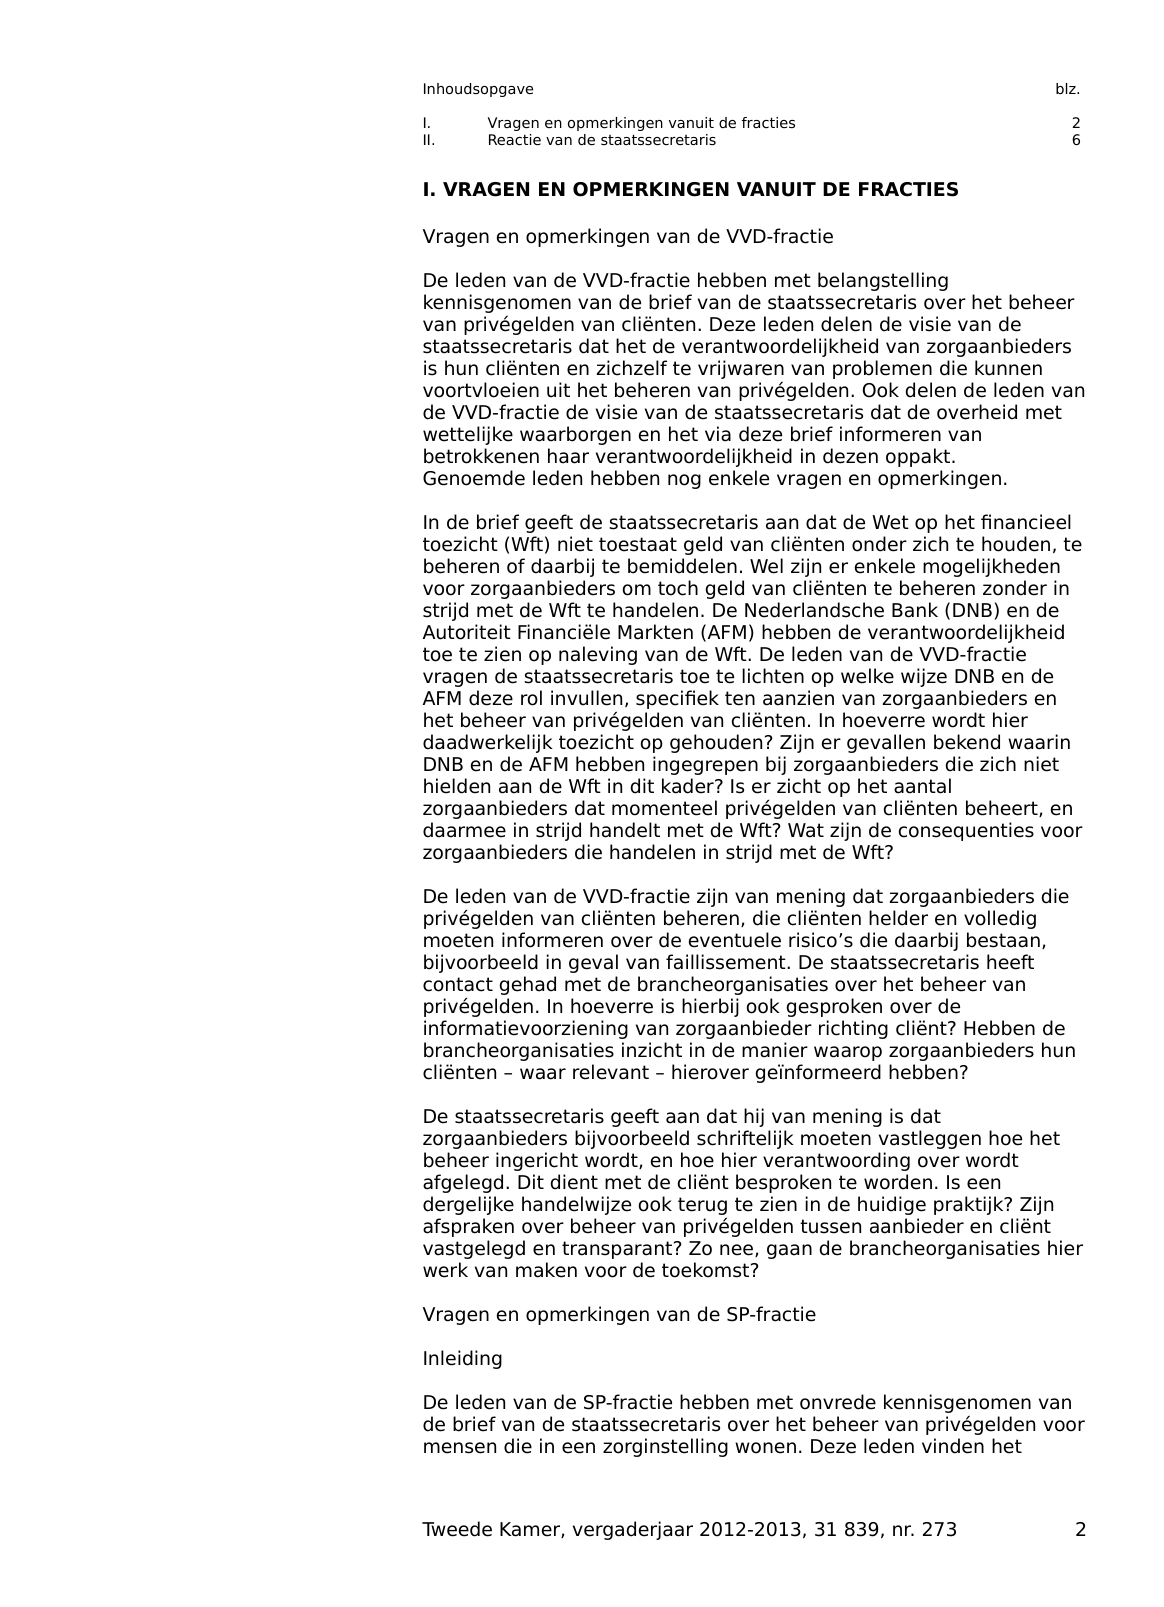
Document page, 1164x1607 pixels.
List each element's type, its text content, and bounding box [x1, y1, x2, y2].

table_cell 2 [1013, 115, 1087, 132]
table_cell [1013, 98, 1087, 115]
text De leden van de VVD-fractie zijn van mening dat zorgaanbieders die privégelden van cliënten beheren, die cliënten helder en volledig moeten informeren over de eventuele risico’s die daarbij bestaan, bijvoorbeeld in geval van faillissement. De staatssecretaris heeft contact gehad met de brancheorganisaties over het beheer van privégelden. In hoeverre is hierbij ook gesproken over de informatievoorziening van zorgaanbieder richting cliënt? Hebben de brancheorganisaties inzicht in de manier waarop zorgaanbieders hun cliënten – waar relevant – hierover geïnformeerd hebben? [422, 886, 1087, 1084]
table_cell 6 [1013, 132, 1087, 149]
text De leden van de SP-fractie hebben met onvrede kennisgenomen van de brief van de staatssecretaris over het beheer van privégelden voor mensen die in een zorginstelling wonen. Deze leden vinden het [422, 1392, 1087, 1458]
table_header Inhoudsopgave [422, 81, 1013, 98]
subtitle I. VRAGEN EN OPMERKINGEN VANUIT DE FRACTIES [422, 179, 1087, 201]
subtitle Inleiding [422, 1348, 1087, 1370]
table_cell [422, 98, 481, 115]
table_header blz. [1013, 81, 1087, 98]
subtitle Vragen en opmerkingen van de VVD-fractie [422, 226, 1087, 248]
table_cell I. [422, 115, 481, 132]
text De leden van de VVD-fractie hebben met belangstelling kennisgenomen van de brief van de staatssecretaris over het beheer van privégelden van cliënten. Deze leden delen de visie van de staatssecretaris dat het de verantwoordelijkheid van zorgaanbieders is hun cliënten en zichzelf te vrijwaren van problemen die kunnen voortvloeien uit het beheren van privégelden. Ook delen de leden van de VVD-fractie de visie van de staatssecretaris dat de overheid met wettelijke waarborgen en het via deze brief informeren van betrokkenen haar verantwoordelijkheid in dezen oppakt. [422, 270, 1087, 468]
subtitle Vragen en opmerkingen van de SP-fractie [422, 1304, 1087, 1326]
table_cell [481, 98, 1013, 115]
table_cell Vragen en opmerkingen vanuit de fracties [481, 115, 1013, 132]
text De staatssecretaris geeft aan dat hij van mening is dat zorgaanbieders bijvoorbeeld schriftelijk moeten vastleggen hoe het beheer ingericht wordt, en hoe hier verantwoording over wordt afgelegd. Dit dient met de cliënt besproken te worden. Is een dergelijke handelwijze ook terug te zien in de huidige praktijk? Zijn afspraken over beheer van privégelden tussen aanbieder en cliënt vastgelegd en transparant? Zo nee, gaan de brancheorganisaties hier werk van maken voor de toekomst? [422, 1106, 1087, 1282]
table_cell Reactie van de staatssecretaris [481, 132, 1013, 149]
text In de brief geeft de staatssecretaris aan dat de Wet op het financieel toezicht (Wft) niet toestaat geld van cliënten onder zich te houden, te beheren of daarbij te bemiddelen. Wel zijn er enkele mogelijkheden voor zorgaanbieders om toch geld van cliënten te beheren zonder in strijd met de Wft te handelen. De Nederlandsche Bank (DNB) en de Autoriteit Financiële Markten (AFM) hebben de verantwoordelijkheid toe te zien op naleving van de Wft. De leden van de VVD-fractie vragen de staatssecretaris toe te lichten op welke wijze DNB en de AFM deze rol invullen, specifiek ten aanzien van zorgaanbieders en het beheer van privégelden van cliënten. In hoeverre wordt hier daadwerkelijk toezicht op gehouden? Zijn er gevallen bekend waarin DNB en de AFM hebben ingegrepen bij zorgaanbieders die zich niet hielden aan de Wft in dit kader? Is er zicht op het aantal zorgaanbieders dat momenteel privégelden van cliënten beheert, en daarmee in strijd handelt met de Wft? Wat zijn de consequenties voor zorgaanbieders die handelen in strijd met de Wft? [422, 512, 1087, 864]
table_cell II. [422, 132, 481, 149]
text Genoemde leden hebben nog enkele vragen en opmerkingen. [422, 468, 1087, 490]
